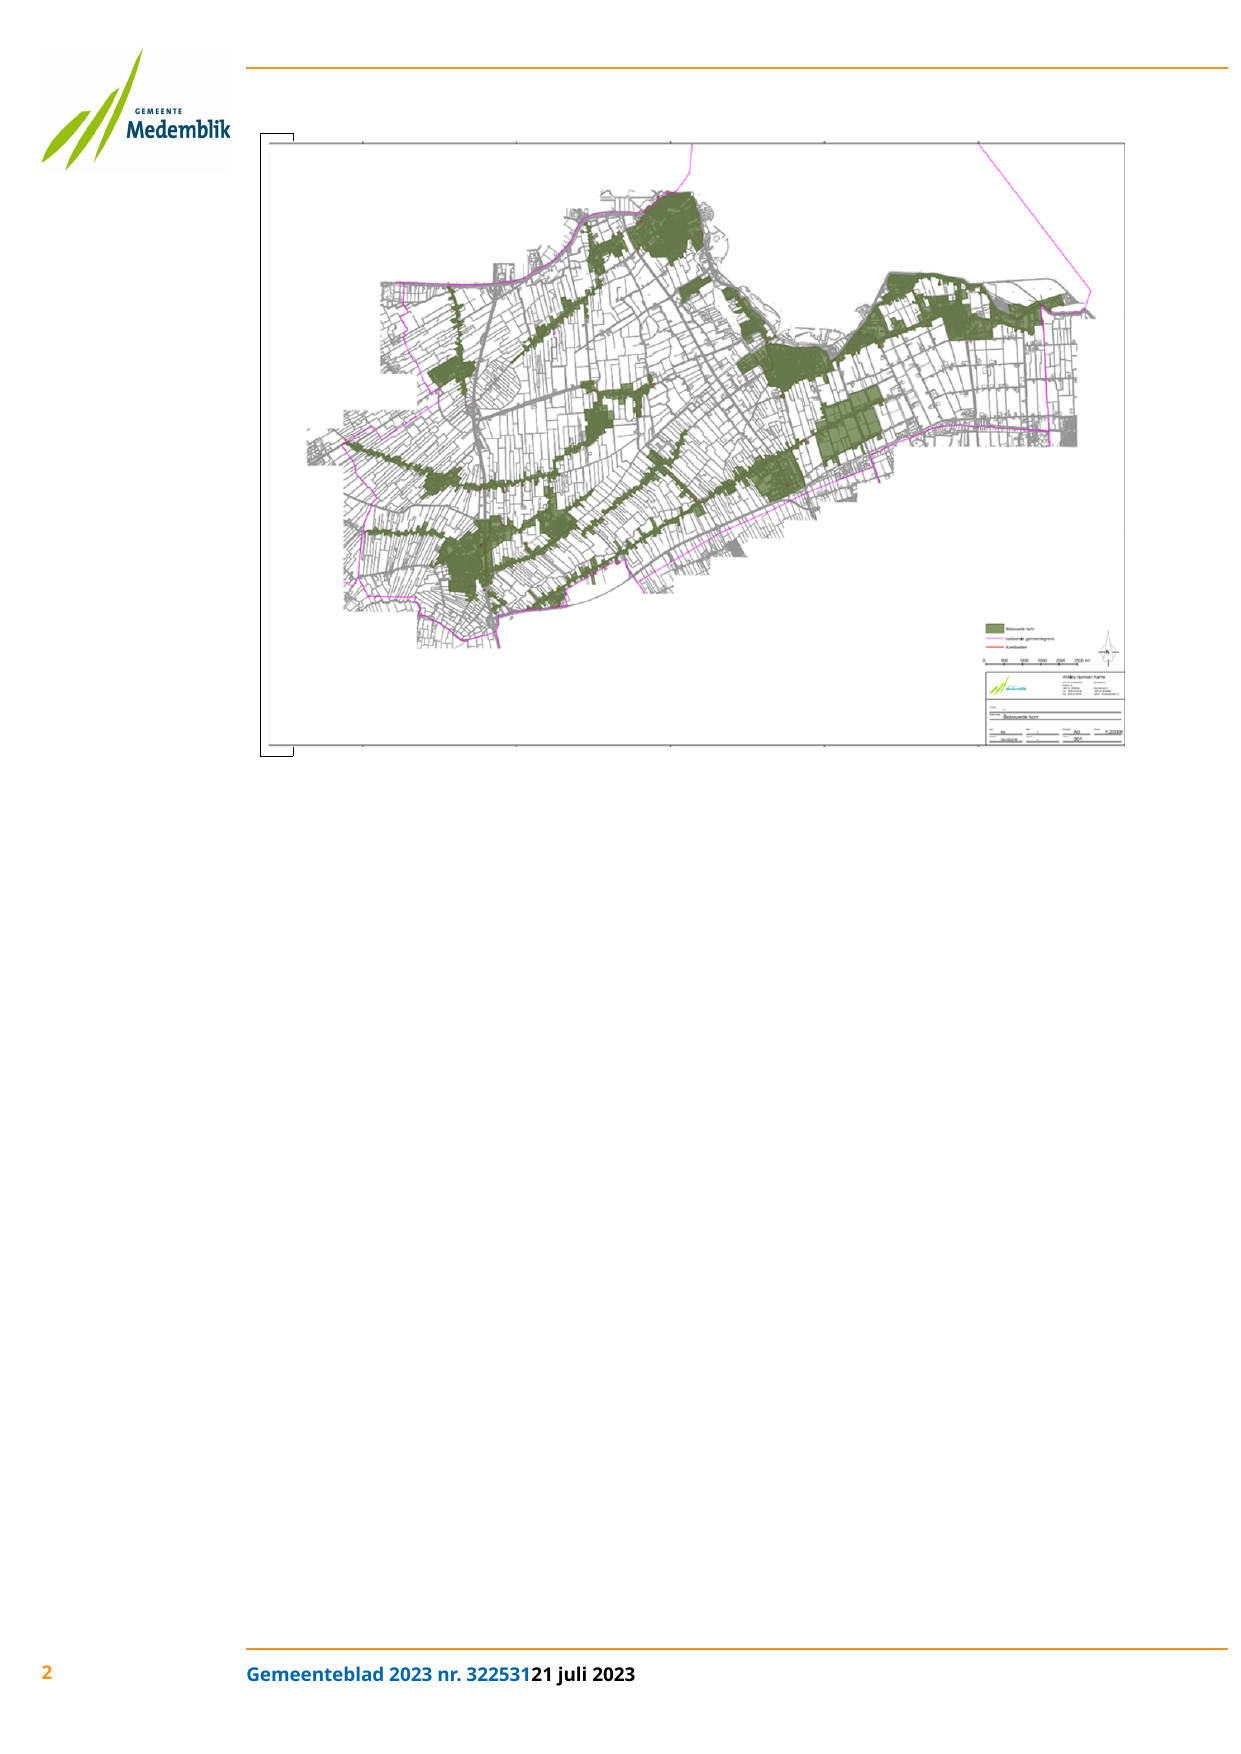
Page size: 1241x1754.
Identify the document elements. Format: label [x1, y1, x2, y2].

picture [268, 141, 1125, 747]
picture [41, 47, 231, 172]
